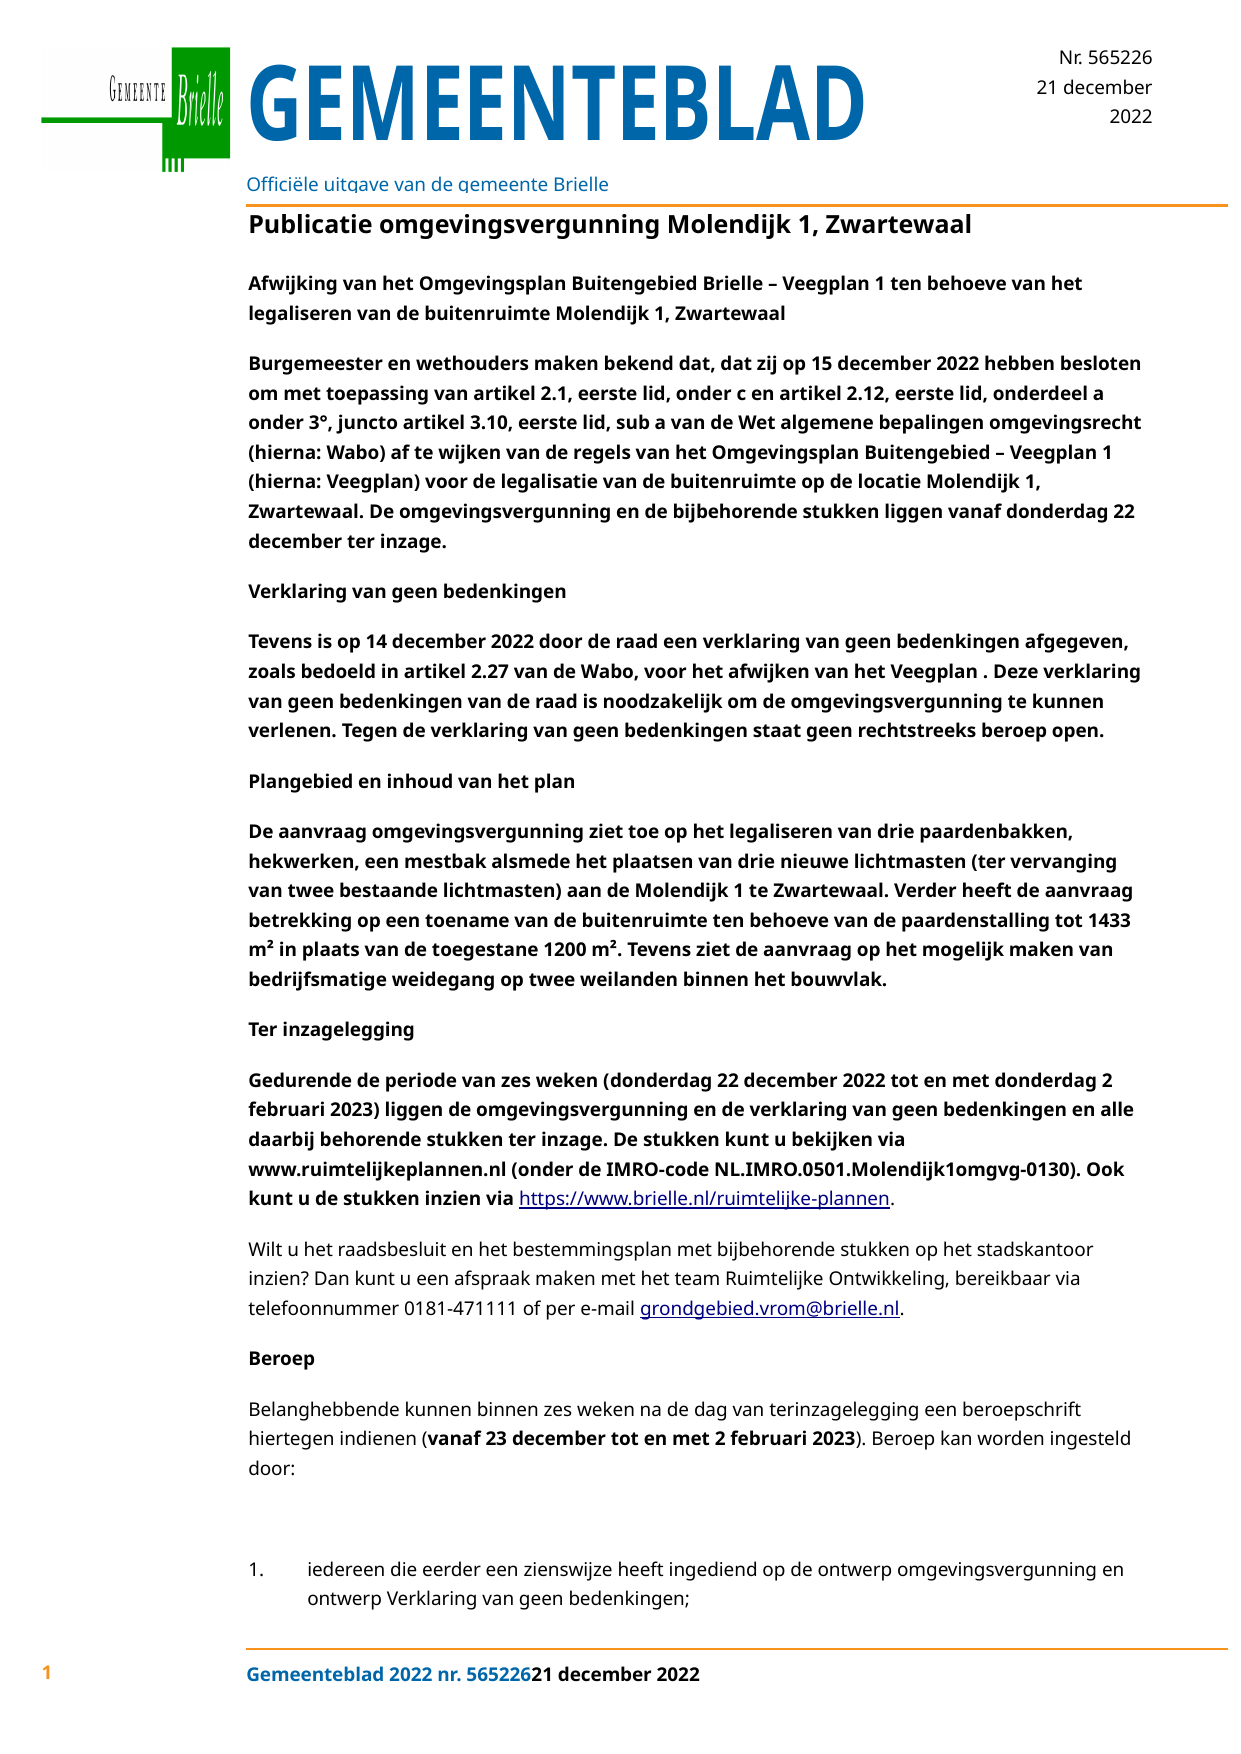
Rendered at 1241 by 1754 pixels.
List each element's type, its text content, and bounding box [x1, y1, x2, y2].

text Publicatie omgevingsvergunning Molendijk 1, Zwartewaal [248, 207, 1152, 241]
text Burgemeester en wethouders maken bekend dat, dat zij op 15 december 2022 hebben besloten om met toepassing van artikel 2.1, eerste lid, onder c en artikel 2.12, eerste lid, onderdeel a onder 3°, juncto artikel 3.10, eerste lid, sub a van de Wet algemene bepalingen omgevingsrecht (hierna: Wabo) af te wijken van de regels van het Omgevingsplan Buitengebied – Veegplan 1 (hierna: Veegplan) voor de legalisatie van de buitenruimte op de locatie Molendijk 1, Zwartewaal. De omgevingsvergunning en de bijbehorende stukken liggen vanaf donderdag 22 december ter inzage. [248, 350, 1152, 553]
text Wilt u het raadsbesluit en het bestemmingsplan met bijbehorende stukken op het stadskantoor inzien? Dan kunt u een afspraak maken met het team Ruimtelijke Ontwikkeling, bereikbaar via telefoonnummer 0181-471111 of per e-mail grondgebied.vrom@brielle.nl. [248, 1236, 1152, 1321]
text Ter inzagelegging [248, 1017, 1152, 1042]
list iedereen die eerder een zienswijze heeft ingediend op de ontwerp omgevingsvergunning en ontwerp Verklaring van geen bedenkingen; [248, 1556, 1152, 1611]
text Afwijking van het Omgevingsplan Buitengebied Brielle – Veegplan 1 ten behoeve van het legaliseren van de buitenruimte Molendijk 1, Zwartewaal [248, 270, 1152, 326]
text Belanghebbende kunnen binnen zes weken na de dag van terinzagelegging een beroepschrift hiertegen indienen (vanaf 23 december tot en met 2 februari 2023). Beroep kan worden ingesteld door: [248, 1396, 1152, 1481]
text Verklaring van geen bedenkingen [248, 578, 1152, 604]
text Beroep [248, 1345, 1152, 1371]
picture [41, 47, 231, 172]
text Tevens is op 14 december 2022 door de raad een verklaring van geen bedenkingen afgegeven, zoals bedoeld in artikel 2.27 van de Wabo, voor het afwijken van het Veegplan . Deze verklaring van geen bedenkingen van de raad is noodzakelijk om de omgevingsvergunning te kunnen verlenen. Tegen de verklaring van geen bedenkingen staat geen rechtstreeks beroep open. [248, 629, 1152, 743]
text Plangebied en inhoud van het plan [248, 768, 1152, 793]
text Gedurende de periode van zes weken (donderdag 22 december 2022 tot en met donderdag 2 februari 2023) liggen de omgevingsvergunning en de verklaring van geen bedenkingen en alle daarbij behorende stukken ter inzage. De stukken kunt u bekijken via www.ruimtelijkeplannen.nl (onder de IMRO-code NL.IMRO.0501.Molendijk1omgvg-0130). Ook kunt u de stukken inzien via https://www.brielle.nl/ruimtelijke-plannen. [248, 1067, 1152, 1211]
text De aanvraag omgevingsvergunning ziet toe op het legaliseren van drie paardenbakken, hekwerken, een mestbak alsmede het plaatsen van drie nieuwe lichtmasten (ter vervanging van twee bestaande lichtmasten) aan de Molendijk 1 te Zwartewaal. Verder heeft de aanvraag betrekking op een toename van de buitenruimte ten behoeve van de paardenstalling tot 1433 m² in plaats van de toegestane 1200 m². Tevens ziet de aanvraag op het mogelijk maken van bedrijfsmatige weidegang op twee weilanden binnen het bouwvlak. [248, 818, 1152, 992]
